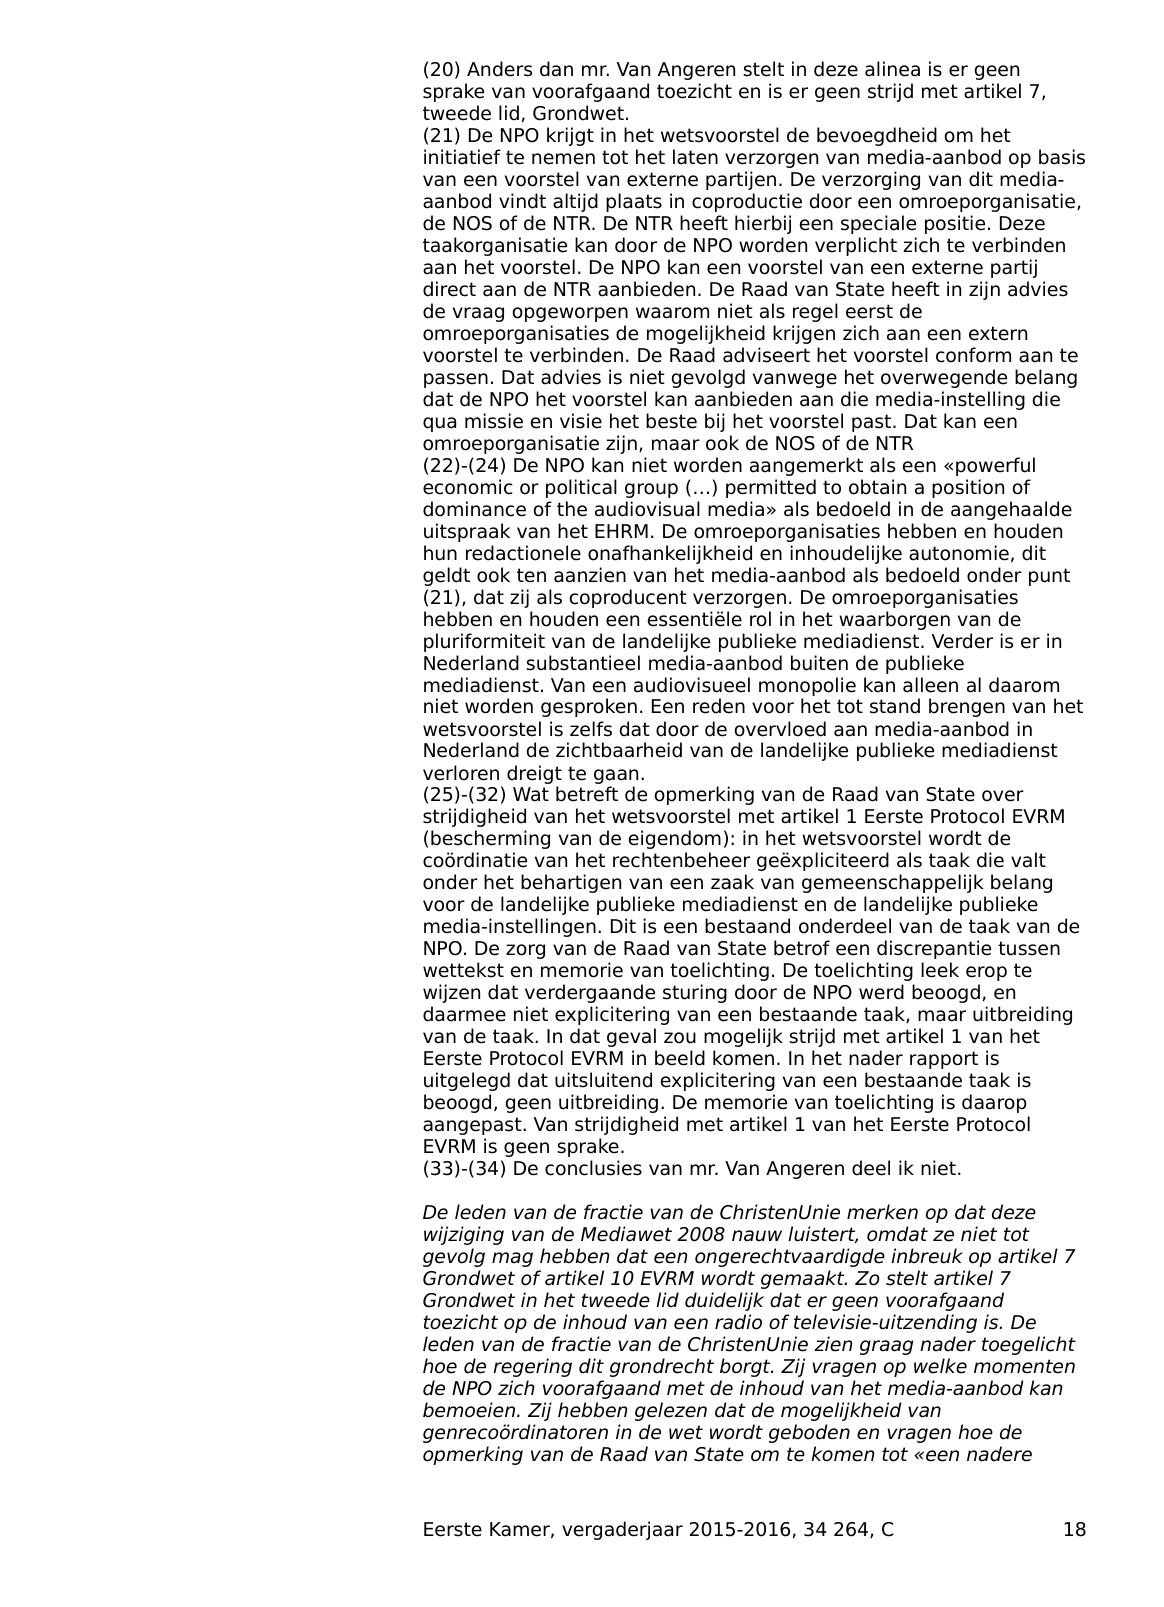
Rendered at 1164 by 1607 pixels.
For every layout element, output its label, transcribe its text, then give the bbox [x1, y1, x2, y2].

text (33)-(34) De conclusies van mr. Van Angeren deel ik niet. [422, 1158, 1087, 1180]
text (21) De NPO krijgt in het wetsvoorstel de bevoegdheid om het initiatief te nemen tot het laten verzorgen van media-aanbod op basis van een voorstel van externe partijen. De verzorging van dit media-aanbod vindt altijd plaats in coproductie door een omroeporganisatie, de NOS of de NTR. De NTR heeft hierbij een speciale positie. Deze taakorganisatie kan door de NPO worden verplicht zich te verbinden aan het voorstel. De NPO kan een voorstel van een externe partij direct aan de NTR aanbieden. De Raad van State heeft in zijn advies de vraag opgeworpen waarom niet als regel eerst de omroeporganisaties de mogelijkheid krijgen zich aan een extern voorstel te verbinden. De Raad adviseert het voorstel conform aan te passen. Dat advies is niet gevolgd vanwege het overwegende belang dat de NPO het voorstel kan aanbieden aan die media-instelling die qua missie en visie het beste bij het voorstel past. Dat kan een omroeporganisatie zijn, maar ook de NOS of de NTR [422, 125, 1087, 455]
text (25)-(32) Wat betreft de opmerking van de Raad van State over strijdigheid van het wetsvoorstel met artikel 1 Eerste Protocol EVRM (bescherming van de eigendom): in het wetsvoorstel wordt de coördinatie van het rechtenbeheer geëxpliciteerd als taak die valt onder het behartigen van een zaak van gemeenschappelijk belang voor de landelijke publieke mediadienst en de landelijke publieke media-instellingen. Dit is een bestaand onderdeel van de taak van de NPO. De zorg van de Raad van State betrof een discrepantie tussen wettekst en memorie van toelichting. De toelichting leek erop te wijzen dat verdergaande sturing door de NPO werd beoogd, en daarmee niet explicitering van een bestaande taak, maar uitbreiding van de taak. In dat geval zou mogelijk strijd met artikel 1 van het Eerste Protocol EVRM in beeld komen. In het nader rapport is uitgelegd dat uitsluitend explicitering van een bestaande taak is beoogd, geen uitbreiding. De memorie van toelichting is daarop aangepast. Van strijdigheid met artikel 1 van het Eerste Protocol EVRM is geen sprake. [422, 784, 1087, 1158]
text De leden van de fractie van de ChristenUnie merken op dat deze wijziging van de Mediawet 2008 nauw luistert, omdat ze niet tot gevolg mag hebben dat een ongerechtvaardigde inbreuk op artikel 7 Grondwet of artikel 10 EVRM wordt gemaakt. Zo stelt artikel 7 Grondwet in het tweede lid duidelijk dat er geen voorafgaand toezicht op de inhoud van een radio of televisie-uitzending is. De leden van de fractie van de ChristenUnie zien graag nader toegelicht hoe de regering dit grondrecht borgt. Zij vragen op welke momenten de NPO zich voorafgaand met de inhoud van het media-aanbod kan bemoeien. Zij hebben gelezen dat de mogelijkheid van genrecoördinatoren in de wet wordt geboden en vragen hoe de opmerking van de Raad van State om te komen tot «een nadere [422, 1202, 1087, 1466]
text (22)-(24) De NPO kan niet worden aangemerkt als een «powerful economic or political group (…) permitted to obtain a position of dominance of the audiovisual media» als bedoeld in de aangehaalde uitspraak van het EHRM. De omroeporganisaties hebben en houden hun redactionele onafhankelijkheid en inhoudelijke autonomie, dit geldt ook ten aanzien van het media-aanbod als bedoeld onder punt (21), dat zij als coproducent verzorgen. De omroeporganisaties hebben en houden een essentiële rol in het waarborgen van de pluriformiteit van de landelijke publieke mediadienst. Verder is er in Nederland substantieel media-aanbod buiten de publieke mediadienst. Van een audiovisueel monopolie kan alleen al daarom niet worden gesproken. Een reden voor het tot stand brengen van het wetsvoorstel is zelfs dat door de overvloed aan media-aanbod in Nederland de zichtbaarheid van de landelijke publieke mediadienst verloren dreigt te gaan. [422, 455, 1087, 784]
text (20) Anders dan mr. Van Angeren stelt in deze alinea is er geen sprake van voorafgaand toezicht en is er geen strijd met artikel 7, tweede lid, Grondwet. [422, 59, 1087, 125]
